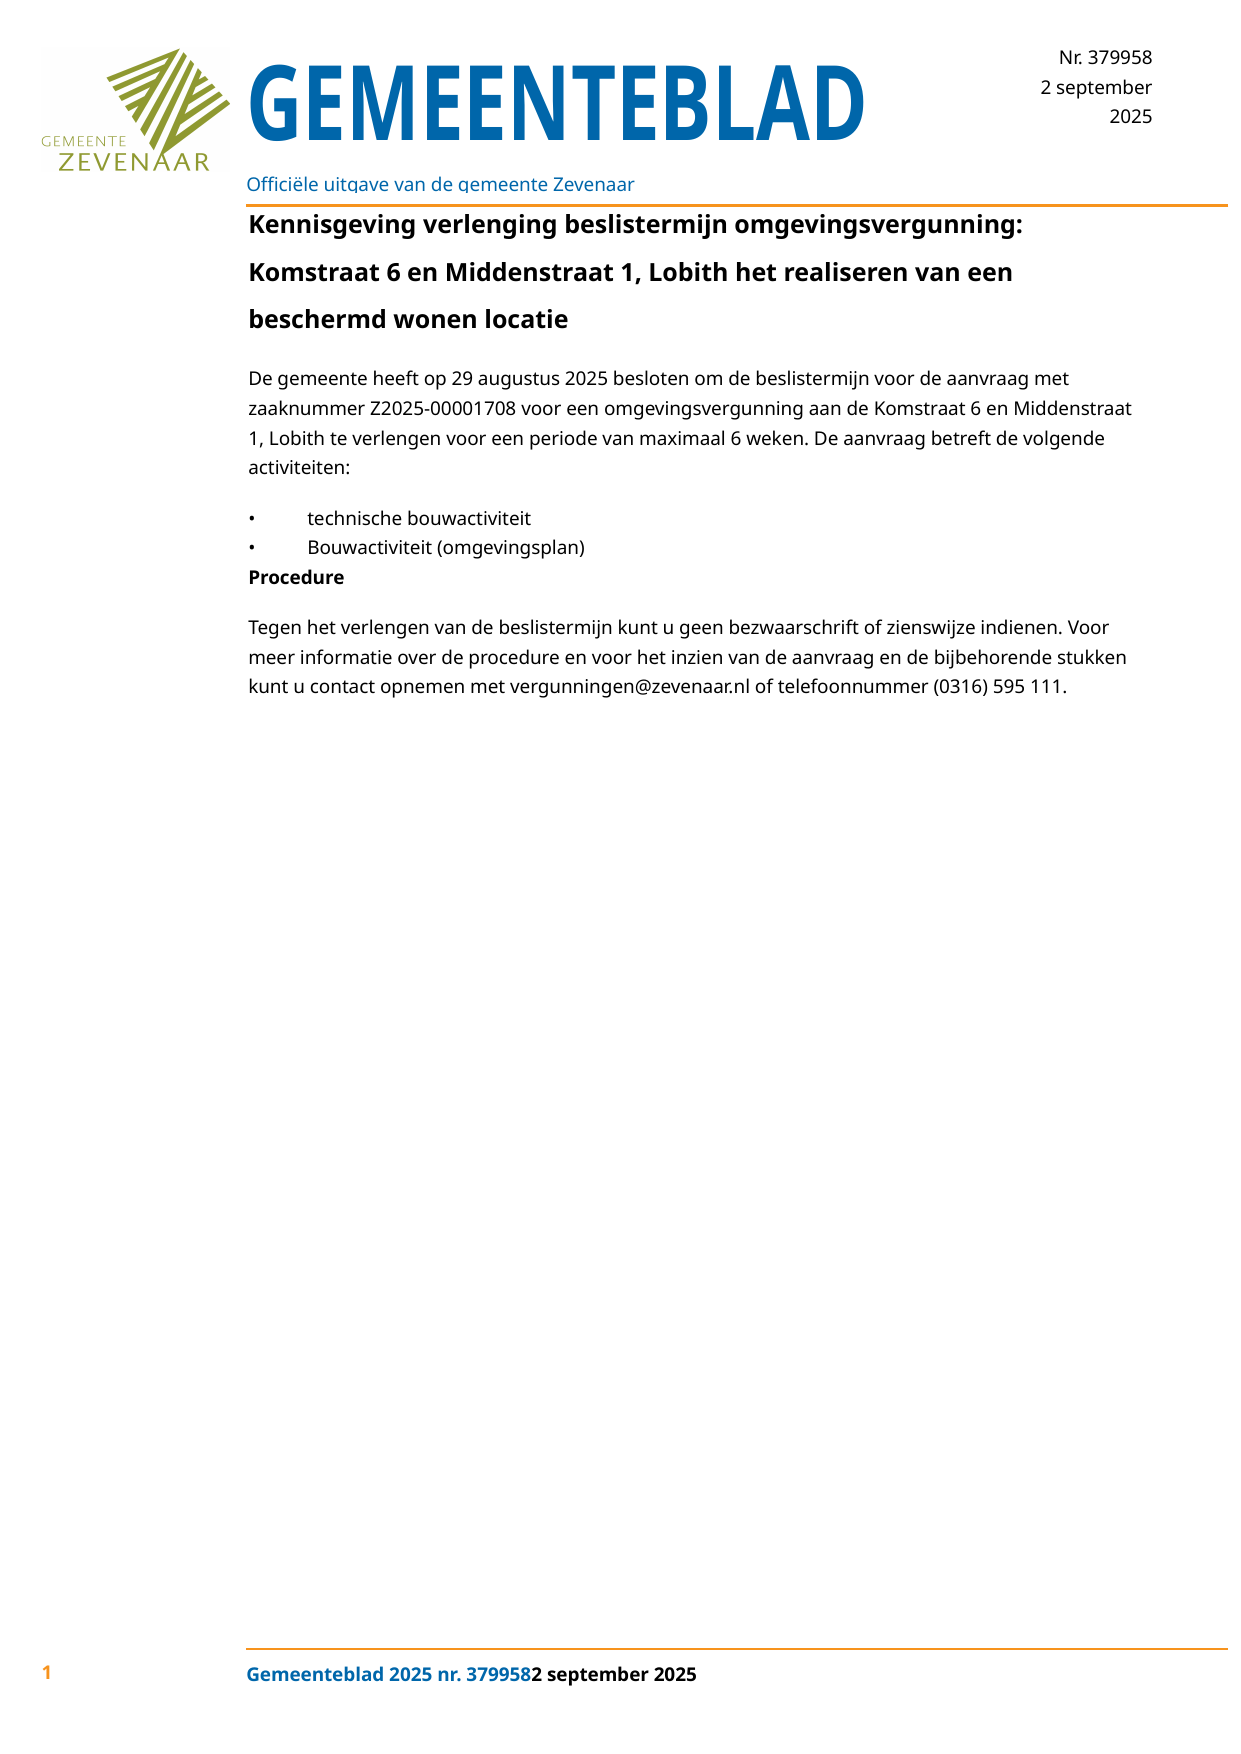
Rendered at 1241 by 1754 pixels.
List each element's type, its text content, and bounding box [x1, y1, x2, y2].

list technische bouwactiviteit [248, 505, 1152, 530]
text Kennisgeving verlenging beslistermijn omgevingsvergunning: Komstraat 6 en Middenstraat 1, Lobith het realiseren van een beschermd wonen locatie [248, 207, 1152, 336]
picture [41, 47, 231, 172]
text Tegen het verlengen van de beslistermijn kunt u geen bezwaarschrift of zienswijze indienen. Voor meer informatie over de procedure en voor het inzien van de aanvraag en de bijbehorende stukken kunt u contact opnemen met vergunningen@zevenaar.nl of telefoonnummer (0316) 595 111. [248, 614, 1152, 699]
text De gemeente heeft op 29 augustus 2025 besloten om de beslistermijn voor de aanvraag met zaaknummer Z2025-00001708 voor een omgevingsvergunning aan de Komstraat 6 en Middenstraat 1, Lobith te verlengen voor een periode van maximaal 6 weken. De aanvraag betreft de volgende activiteiten: [248, 366, 1152, 480]
text Procedure [248, 564, 1152, 589]
list Bouwactiviteit (omgevingsplan) [248, 534, 1152, 560]
